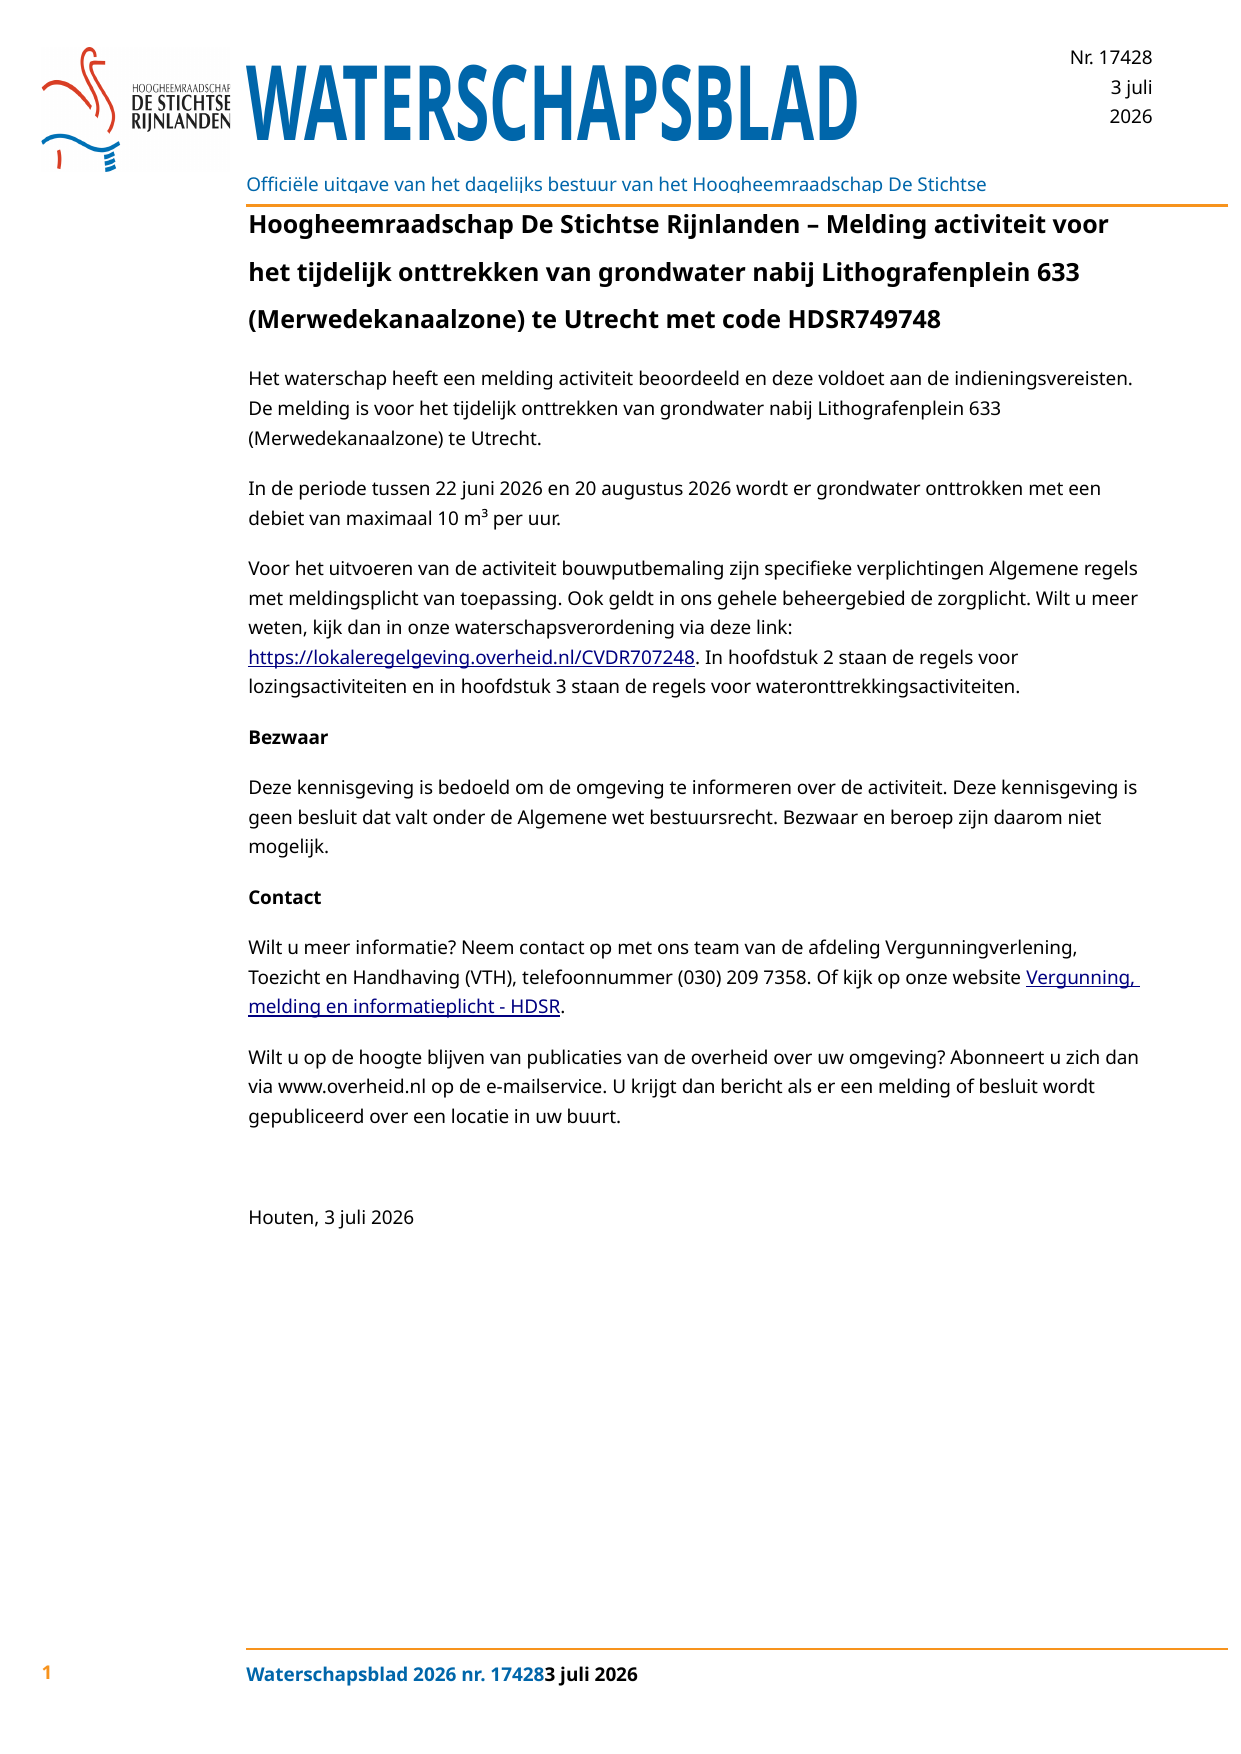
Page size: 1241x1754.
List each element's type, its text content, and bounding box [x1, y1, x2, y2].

text Hoogheemraadschap De Stichtse Rijnlanden – Melding activiteit voor het tijdelijk onttrekken van grondwater nabij Lithografenplein 633 (Merwedekanaalzone) te Utrecht met code HDSR749748 [248, 207, 1152, 336]
text Bezwaar [248, 724, 1152, 749]
text Houten, 3 juli 2026 [248, 1204, 1152, 1229]
text Contact [248, 884, 1152, 909]
picture [41, 47, 231, 172]
text Wilt u op de hoogte blijven van publicaties van de overheid over uw omgeving? Abonneert u zich dan via www.overheid.nl op de e-mailservice. U krijgt dan bericht als er een melding of besluit wordt gepubliceerd over een locatie in uw buurt. [248, 1044, 1152, 1129]
text In de periode tussen 22 juni 2026 en 20 augustus 2026 wordt er grondwater onttrokken met een debiet van maximaal 10 m³ per uur. [248, 475, 1152, 530]
text Deze kennisgeving is bedoeld om de omgeving te informeren over de activiteit. Deze kennisgeving is geen besluit dat valt onder de Algemene wet bestuursrecht. Bezwaar en beroep zijn daarom niet mogelijk. [248, 774, 1152, 859]
text Wilt u meer informatie? Neem contact op met ons team van de afdeling Vergunningverlening, Toezicht en Handhaving (VTH), telefoonnummer (030) 209 7358. Of kijk op onze website Vergunning, melding en informatieplicht - HDSR. [248, 934, 1152, 1019]
text Voor het uitvoeren van de activiteit bouwputbemaling zijn specifieke verplichtingen Algemene regels met meldingsplicht van toepassing. Ook geldt in ons gehele beheergebied de zorgplicht. Wilt u meer weten, kijk dan in onze waterschapsverordening via deze link: https://lokaleregelgeving.overheid.nl/CVDR707248. In hoofdstuk 2 staan de regels voor lozingsactiviteiten en in hoofdstuk 3 staan de regels voor wateronttrekkingsactiviteiten. [248, 555, 1152, 699]
text Het waterschap heeft een melding activiteit beoordeeld en deze voldoet aan de indieningsvereisten. De melding is voor het tijdelijk onttrekken van grondwater nabij Lithografenplein 633 (Merwedekanaalzone) te Utrecht. [248, 366, 1152, 450]
